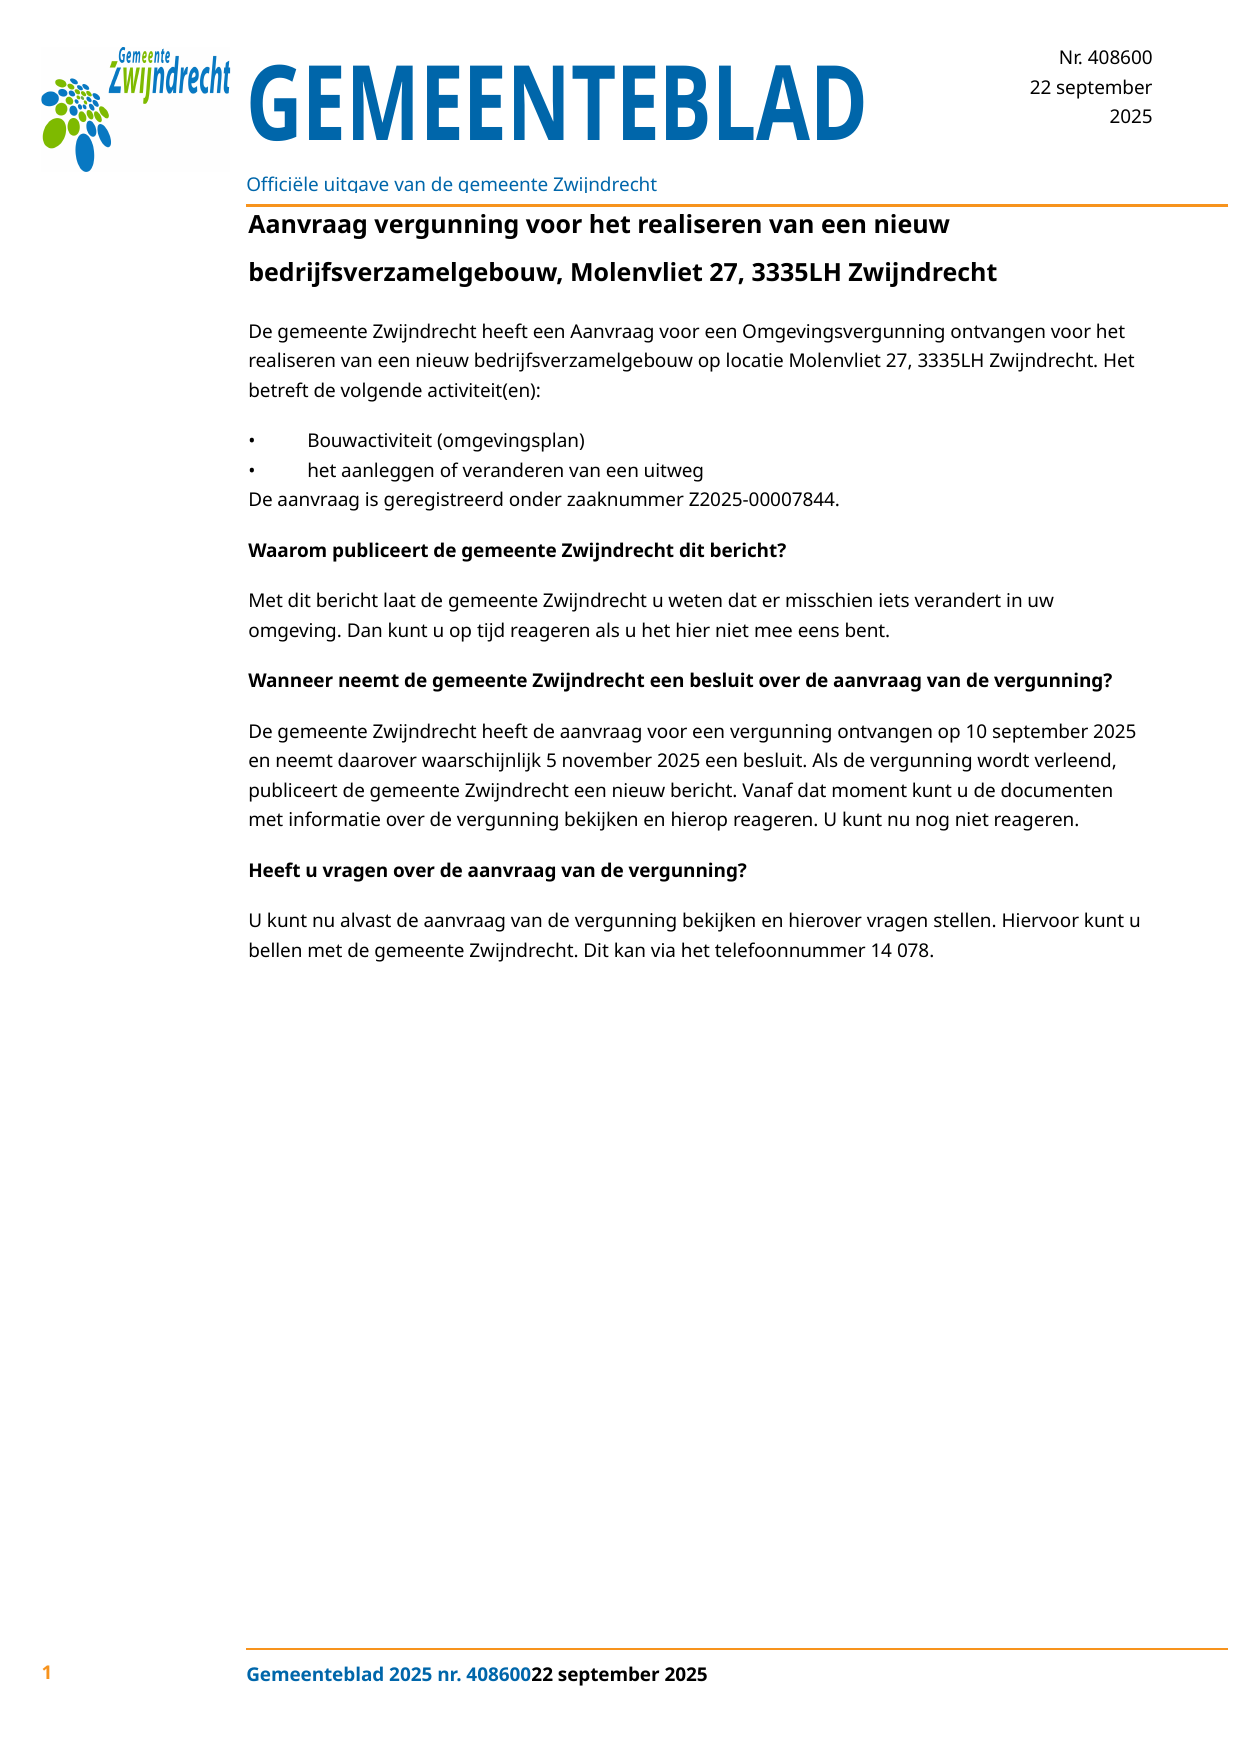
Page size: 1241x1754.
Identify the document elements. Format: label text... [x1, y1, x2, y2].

text Waarom publiceert de gemeente Zwijndrecht dit bericht? [248, 537, 1152, 563]
text De gemeente Zwijndrecht heeft de aanvraag voor een vergunning ontvangen op 10 september 2025 en neemt daarover waarschijnlijk 5 november 2025 een besluit. Als de vergunning wordt verleend, publiceert de gemeente Zwijndrecht een nieuw bericht. Vanaf dat moment kunt u de documenten met informatie over de vergunning bekijken en hierop reageren. U kunt nu nog niet reageren. [248, 718, 1152, 832]
picture [41, 47, 231, 172]
text Heeft u vragen over de aanvraag van de vergunning? [248, 857, 1152, 883]
text De gemeente Zwijndrecht heeft een Aanvraag voor een Omgevingsvergunning ontvangen voor het realiseren van een nieuw bedrijfsverzamelgebouw op locatie Molenvliet 27, 3335LH Zwijndrecht. Het betreft de volgende activiteit(en): [248, 318, 1152, 403]
text Wanneer neemt de gemeente Zwijndrecht een besluit over de aanvraag van de vergunning? [248, 667, 1152, 693]
text Met dit bericht laat de gemeente Zwijndrecht u weten dat er misschien iets verandert in uw omgeving. Dan kunt u op tijd reageren als u het hier niet mee eens bent. [248, 587, 1152, 643]
list het aanleggen of veranderen van een uitweg [248, 457, 1152, 483]
list Bouwactiviteit (omgevingsplan) [248, 427, 1152, 453]
text Aanvraag vergunning voor het realiseren van een nieuw bedrijfsverzamelgebouw, Molenvliet 27, 3335LH Zwijndrecht [248, 207, 1152, 288]
text U kunt nu alvast de aanvraag van de vergunning bekijken en hierover vragen stellen. Hiervoor kunt u bellen met de gemeente Zwijndrecht. Dit kan via het telefoonnummer 14 078. [248, 907, 1152, 963]
text De aanvraag is geregistreerd onder zaaknummer Z2025-00007844. [248, 487, 1152, 512]
